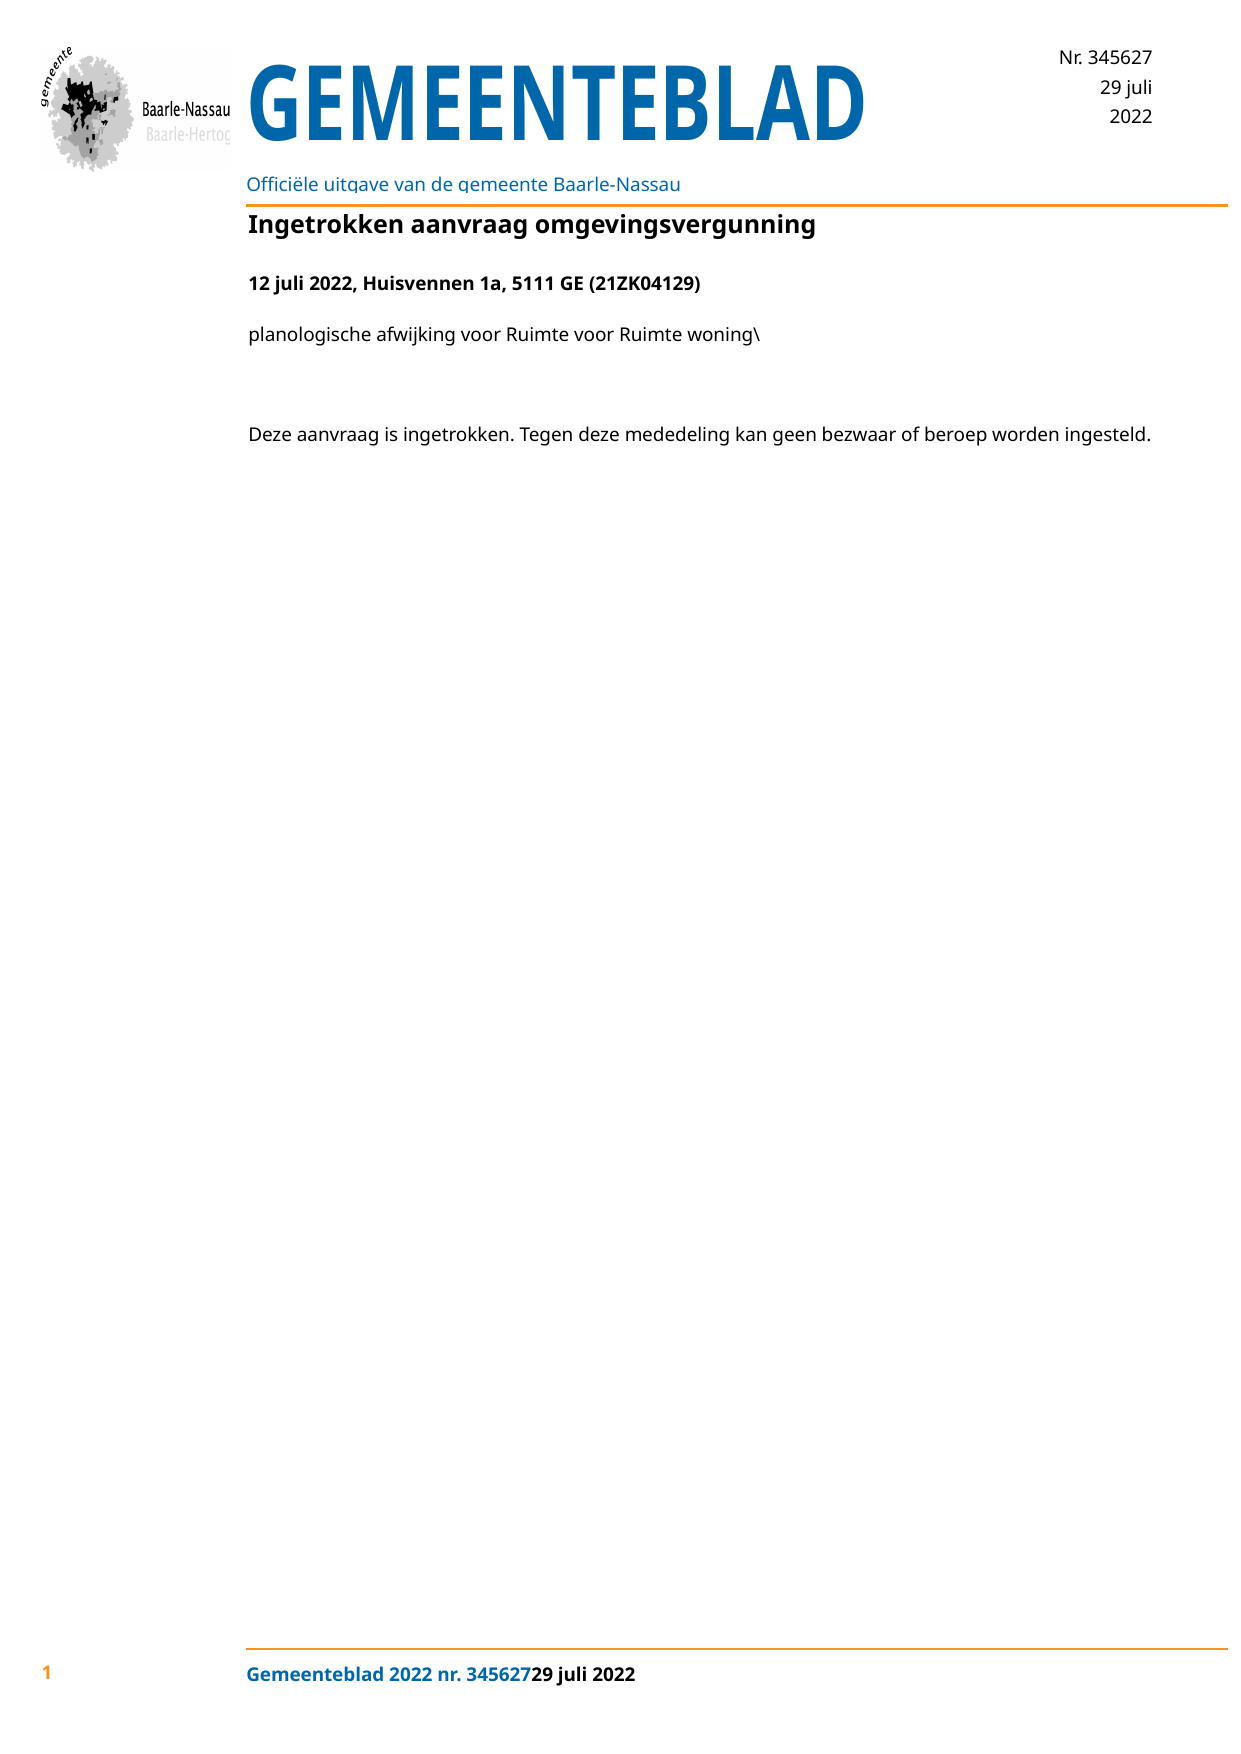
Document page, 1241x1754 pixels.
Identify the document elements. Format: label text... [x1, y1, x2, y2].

picture [41, 47, 231, 172]
text planologische afwijking voor Ruimte voor Ruimte woning\ [248, 321, 1152, 346]
text Ingetrokken aanvraag omgevingsvergunning [248, 207, 1152, 241]
text 12 juli 2022, Huisvennen 1a, 5111 GE (21ZK04129) [248, 270, 1152, 296]
text Deze aanvraag is ingetrokken. Tegen deze mededeling kan geen bezwaar of beroep worden ingesteld. [248, 422, 1152, 447]
